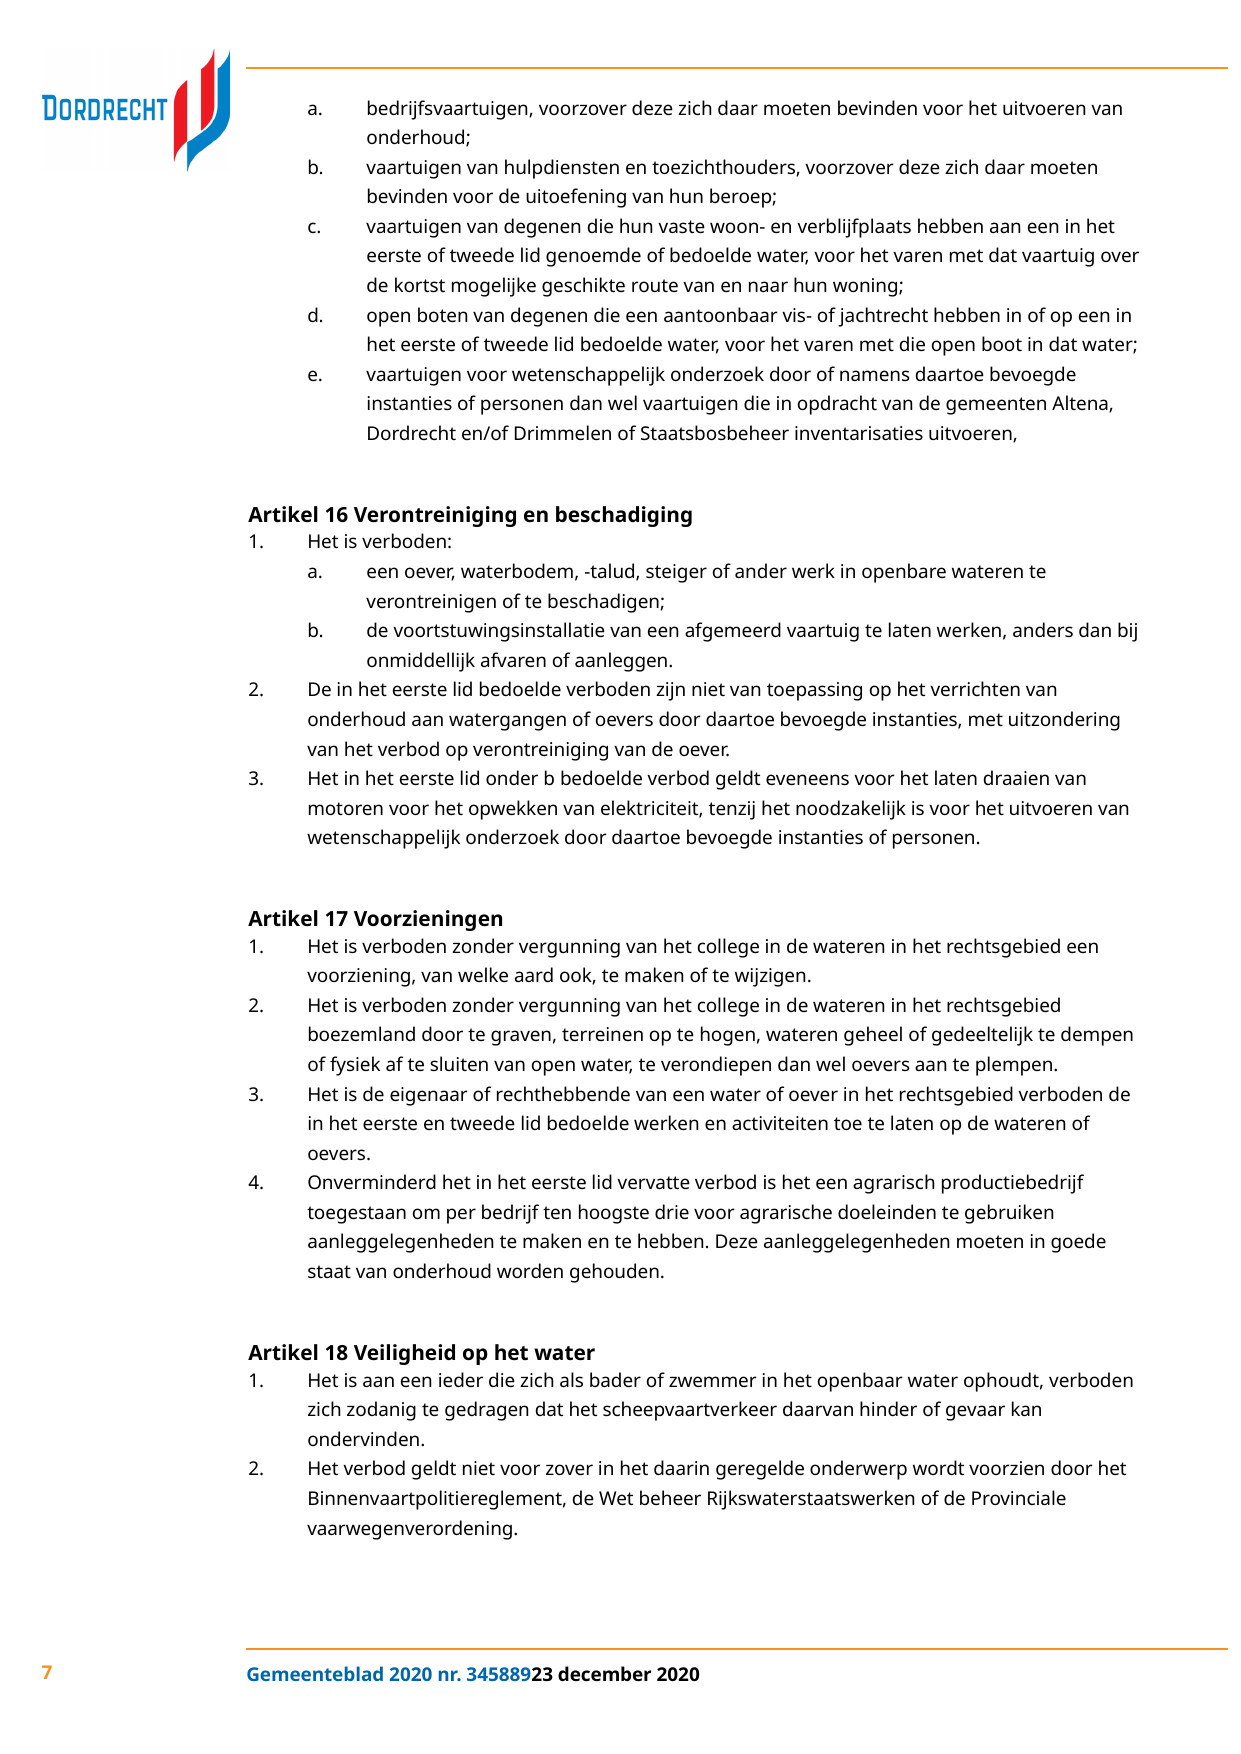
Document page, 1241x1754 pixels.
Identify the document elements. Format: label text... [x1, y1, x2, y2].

text Artikel 16 Verontreiniging en beschadiging [248, 500, 1152, 529]
list Het is verboden zonder vergunning van het college in de wateren in het rechtsgebied boezemland door te graven, terreinen op te hogen, wateren geheel of gedeeltelijk te dempen of fysiek af te sluiten van open water, te verondiepen dan wel oevers aan te plempen. [248, 992, 1152, 1077]
list bedrijfsvaartuigen, voorzover deze zich daar moeten bevinden voor het uitvoeren van onderhoud; [307, 95, 1152, 150]
list Het is verboden zonder vergunning van het college in de wateren in het rechtsgebied een voorziening, van welke aard ook, te maken of te wijzigen. [248, 933, 1152, 988]
list vaartuigen voor wetenschappelijk onderzoek door of namens daartoe bevoegde instanties of personen dan wel vaartuigen die in opdracht van de gemeenten Altena, Dordrecht en/of Drimmelen of Staatsbosbeheer inventarisaties uitvoeren, [307, 361, 1152, 446]
list Onverminderd het in het eerste lid vervatte verbod is het een agrarisch productiebedrijf toegestaan om per bedrijf ten hoogste drie voor agrarische doeleinden te gebruiken aanleggelegenheden te maken en te hebben. Deze aanleggelegenheden moeten in goede staat van onderhoud worden gehouden. [248, 1169, 1152, 1284]
list Het verbod geldt niet voor zover in het daarin geregelde onderwerp wordt voorzien door het Binnenvaartpolitiereglement, de Wet beheer Rijkswaterstaatswerken of de Provinciale vaarwegenverordening. [248, 1456, 1152, 1540]
list Het is aan een ieder die zich als bader of zwemmer in het openbaar water ophoudt, verboden zich zodanig te gedragen dat het scheepvaartverkeer daarvan hinder of gevaar kan ondervinden. [248, 1367, 1152, 1452]
list Het is verboden: [248, 529, 1152, 554]
list open boten van degenen die een aantoonbaar vis- of jachtrecht hebben in of op een in het eerste of tweede lid bedoelde water, voor het varen met die open boot in dat water; [307, 302, 1152, 357]
text Artikel 18 Veiligheid op het water [248, 1338, 1152, 1367]
list Het in het eerste lid onder b bedoelde verbod geldt eveneens voor het laten draaien van motoren voor het opwekken van elektriciteit, tenzij het noodzakelijk is voor het uitvoeren van wetenschappelijk onderzoek door daartoe bevoegde instanties of personen. [248, 765, 1152, 850]
picture [41, 47, 231, 172]
list de voortstuwingsinstallatie van een afgemeerd vaartuig te laten werken, anders dan bij onmiddellijk afvaren of aanleggen. [307, 617, 1152, 673]
list vaartuigen van hulpdiensten en toezichthouders, voorzover deze zich daar moeten bevinden voor de uitoefening van hun beroep; [307, 154, 1152, 209]
list Het is de eigenaar of rechthebbende van een water of oever in het rechtsgebied verboden de in het eerste en tweede lid bedoelde werken en activiteiten toe te laten op de wateren of oevers. [248, 1081, 1152, 1166]
list De in het eerste lid bedoelde verboden zijn niet van toepassing op het verrichten van onderhoud aan watergangen of oevers door daartoe bevoegde instanties, met uitzondering van het verbod op verontreiniging van de oever. [248, 677, 1152, 761]
list een oever, waterbodem, -talud, steiger of ander werk in openbare wateren te verontreinigen of te beschadigen; [307, 558, 1152, 613]
list vaartuigen van degenen die hun vaste woon- en verblijfplaats hebben aan een in het eerste of tweede lid genoemde of bedoelde water, voor het varen met dat vaartuig over de kortst mogelijke geschikte route van en naar hun woning; [307, 213, 1152, 298]
text Artikel 17 Voorzieningen [248, 904, 1152, 933]
